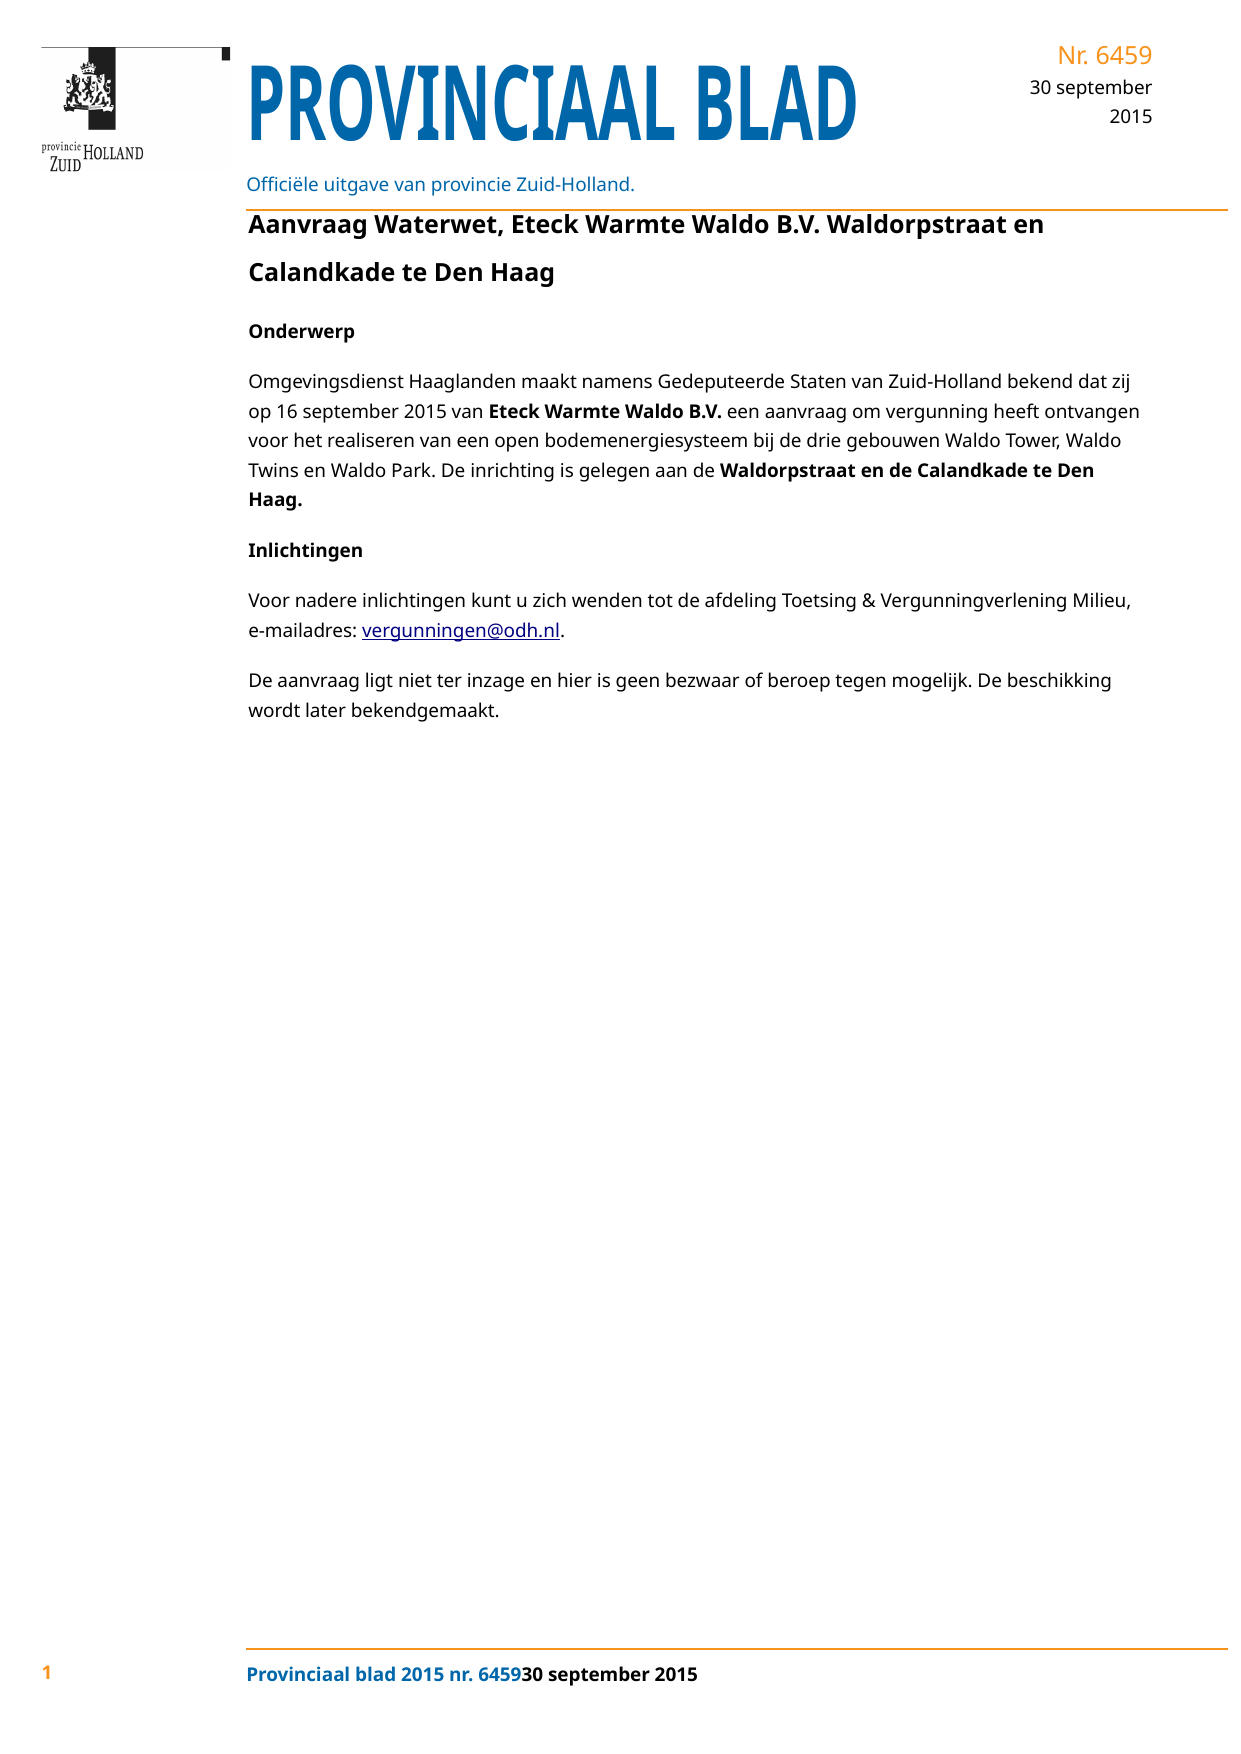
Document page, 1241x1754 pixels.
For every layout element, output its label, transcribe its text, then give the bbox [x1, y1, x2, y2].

picture [41, 47, 231, 172]
text Omgevingsdienst Haaglanden maakt namens Gedeputeerde Staten van Zuid-Holland bekend dat zij op 16 september 2015 van Eteck Warmte Waldo B.V. een aanvraag om vergunning heeft ontvangen voor het realiseren van een open bodemenergiesysteem bij de drie gebouwen Waldo Tower, Waldo Twins en Waldo Park. De inrichting is gelegen aan de Waldorpstraat en de Calandkade te Den Haag. [248, 368, 1152, 512]
text De aanvraag ligt niet ter inzage en hier is geen bezwaar of beroep tegen mogelijk. De beschikking wordt later bekendgemaakt. [248, 667, 1152, 723]
text Aanvraag Waterwet, Eteck Warmte Waldo B.V. Waldorpstraat en Calandkade te Den Haag [248, 211, 1152, 288]
text Inlichtingen [248, 537, 1152, 563]
text Onderwerp [248, 318, 1152, 344]
text Voor nadere inlichtingen kunt u zich wenden tot de afdeling Toetsing & Vergunningverlening Milieu, e-mailadres: vergunningen@odh.nl. [248, 587, 1152, 643]
